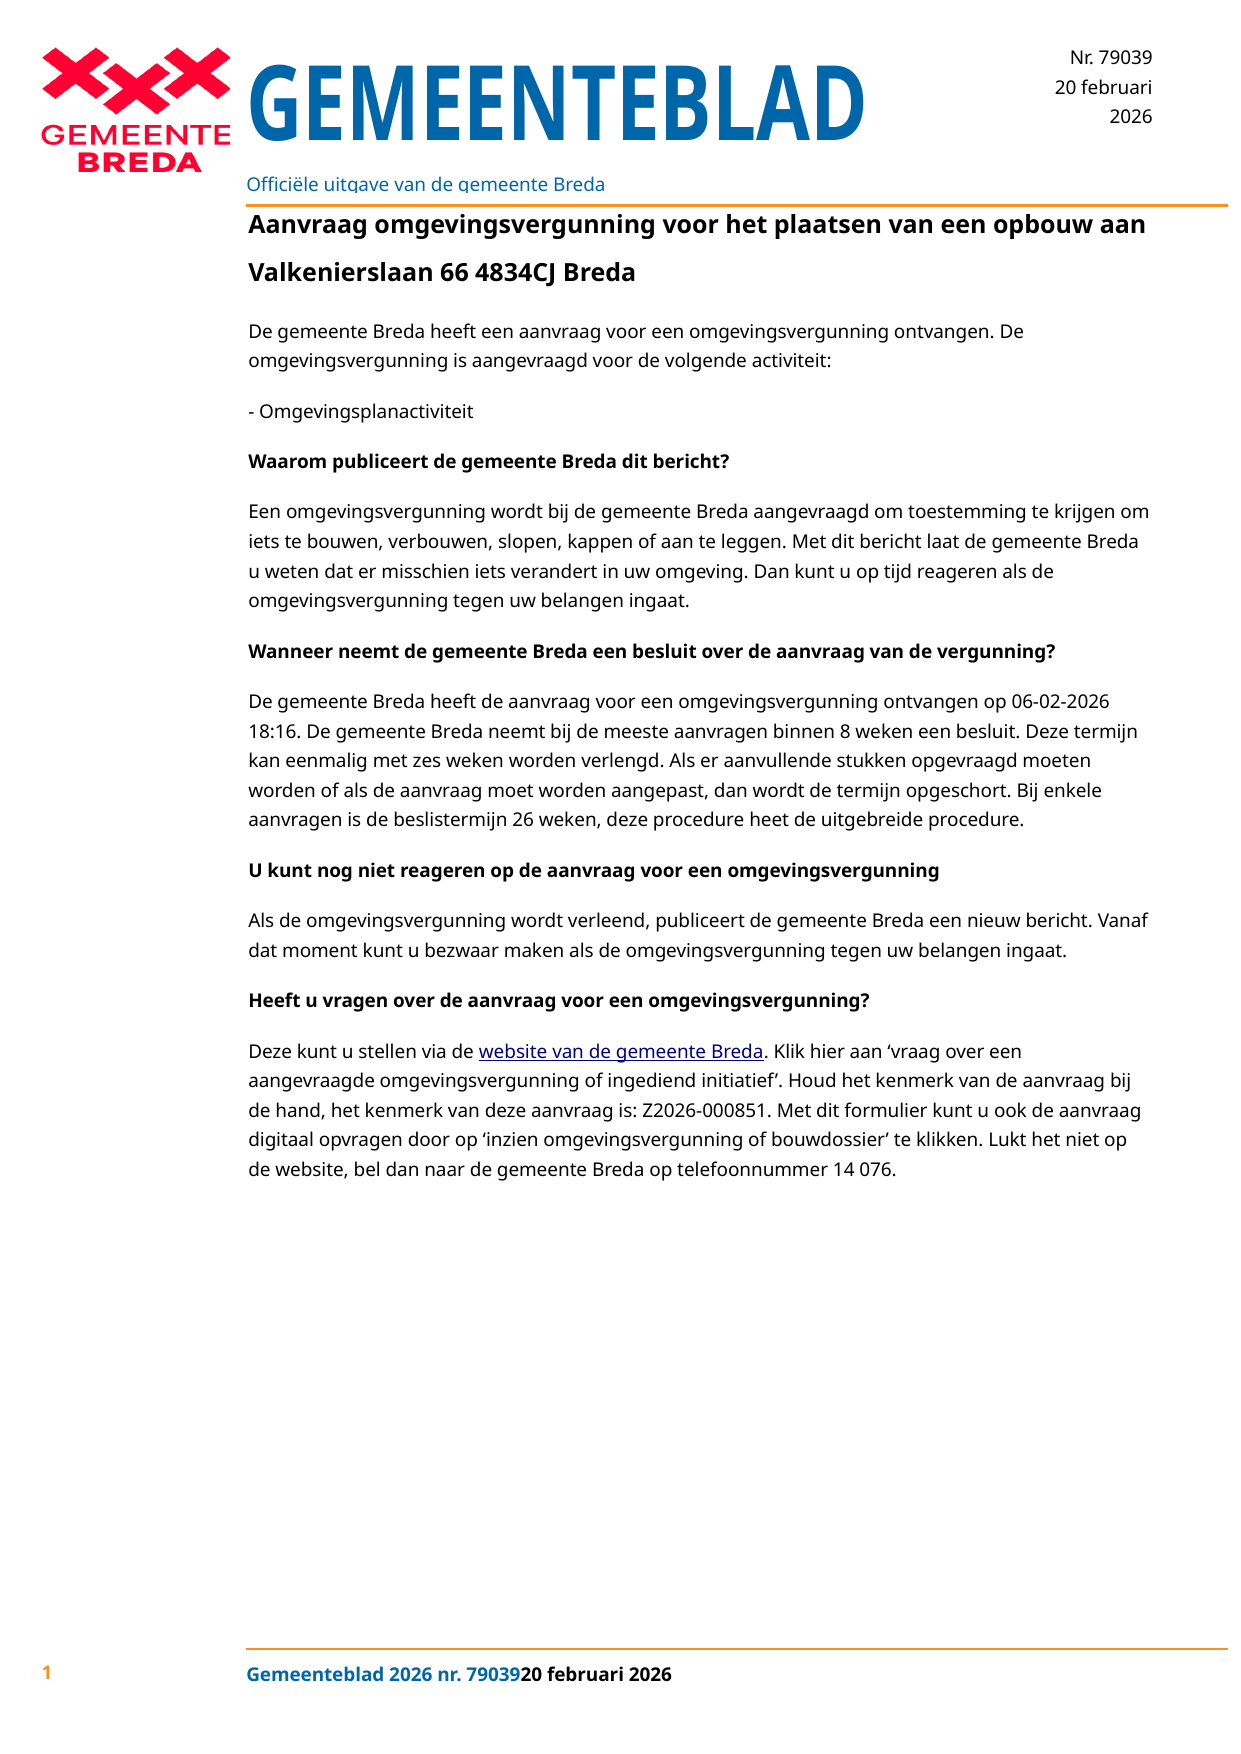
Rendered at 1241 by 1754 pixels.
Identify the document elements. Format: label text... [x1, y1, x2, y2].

text Waarom publiceert de gemeente Breda dit bericht? [248, 448, 1152, 474]
text De gemeente Breda heeft een aanvraag voor een omgevingsvergunning ontvangen. De omgevingsvergunning is aangevraagd voor de volgende activiteit: [248, 318, 1152, 373]
picture [41, 47, 231, 172]
text Als de omgevingsvergunning wordt verleend, publiceert de gemeente Breda een nieuw bericht. Vanaf dat moment kunt u bezwaar maken als de omgevingsvergunning tegen uw belangen ingaat. [248, 907, 1152, 963]
text Wanneer neemt de gemeente Breda een besluit over de aanvraag van de vergunning? [248, 638, 1152, 664]
text Heeft u vragen over de aanvraag voor een omgevingsvergunning? [248, 987, 1152, 1013]
text Een omgevingsvergunning wordt bij de gemeente Breda aangevraagd om toestemming te krijgen om iets te bouwen, verbouwen, slopen, kappen of aan te leggen. Met dit bericht laat de gemeente Breda u weten dat er misschien iets verandert in uw omgeving. Dan kunt u op tijd reageren als de omgevingsvergunning tegen uw belangen ingaat. [248, 499, 1152, 613]
text De gemeente Breda heeft de aanvraag voor een omgevingsvergunning ontvangen op 06-02-2026 18:16. De gemeente Breda neemt bij de meeste aanvragen binnen 8 weken een besluit. Deze termijn kan eenmalig met zes weken worden verlengd. Als er aanvullende stukken opgevraagd moeten worden of als de aanvraag moet worden aangepast, dan wordt de termijn opgeschort. Bij enkele aanvragen is de beslistermijn 26 weken, deze procedure heet de uitgebreide procedure. [248, 688, 1152, 832]
text U kunt nog niet reageren op de aanvraag voor een omgevingsvergunning [248, 857, 1152, 883]
text Deze kunt u stellen via de website van de gemeente Breda. Klik hier aan ‘vraag over een aangevraagde omgevingsvergunning of ingediend initiatief’. Houd het kenmerk van de aanvraag bij de hand, het kenmerk van deze aanvraag is: Z2026-000851. Met dit formulier kunt u ook de aanvraag digitaal opvragen door op ‘inzien omgevingsvergunning of bouwdossier’ te klikken. Lukt het niet op de website, bel dan naar de gemeente Breda op telefoonnummer 14 076. [248, 1038, 1152, 1182]
text Aanvraag omgevingsvergunning voor het plaatsen van een opbouw aan Valkenierslaan 66 4834CJ Breda [248, 207, 1152, 288]
text - Omgevingsplanactiviteit [248, 398, 1152, 424]
